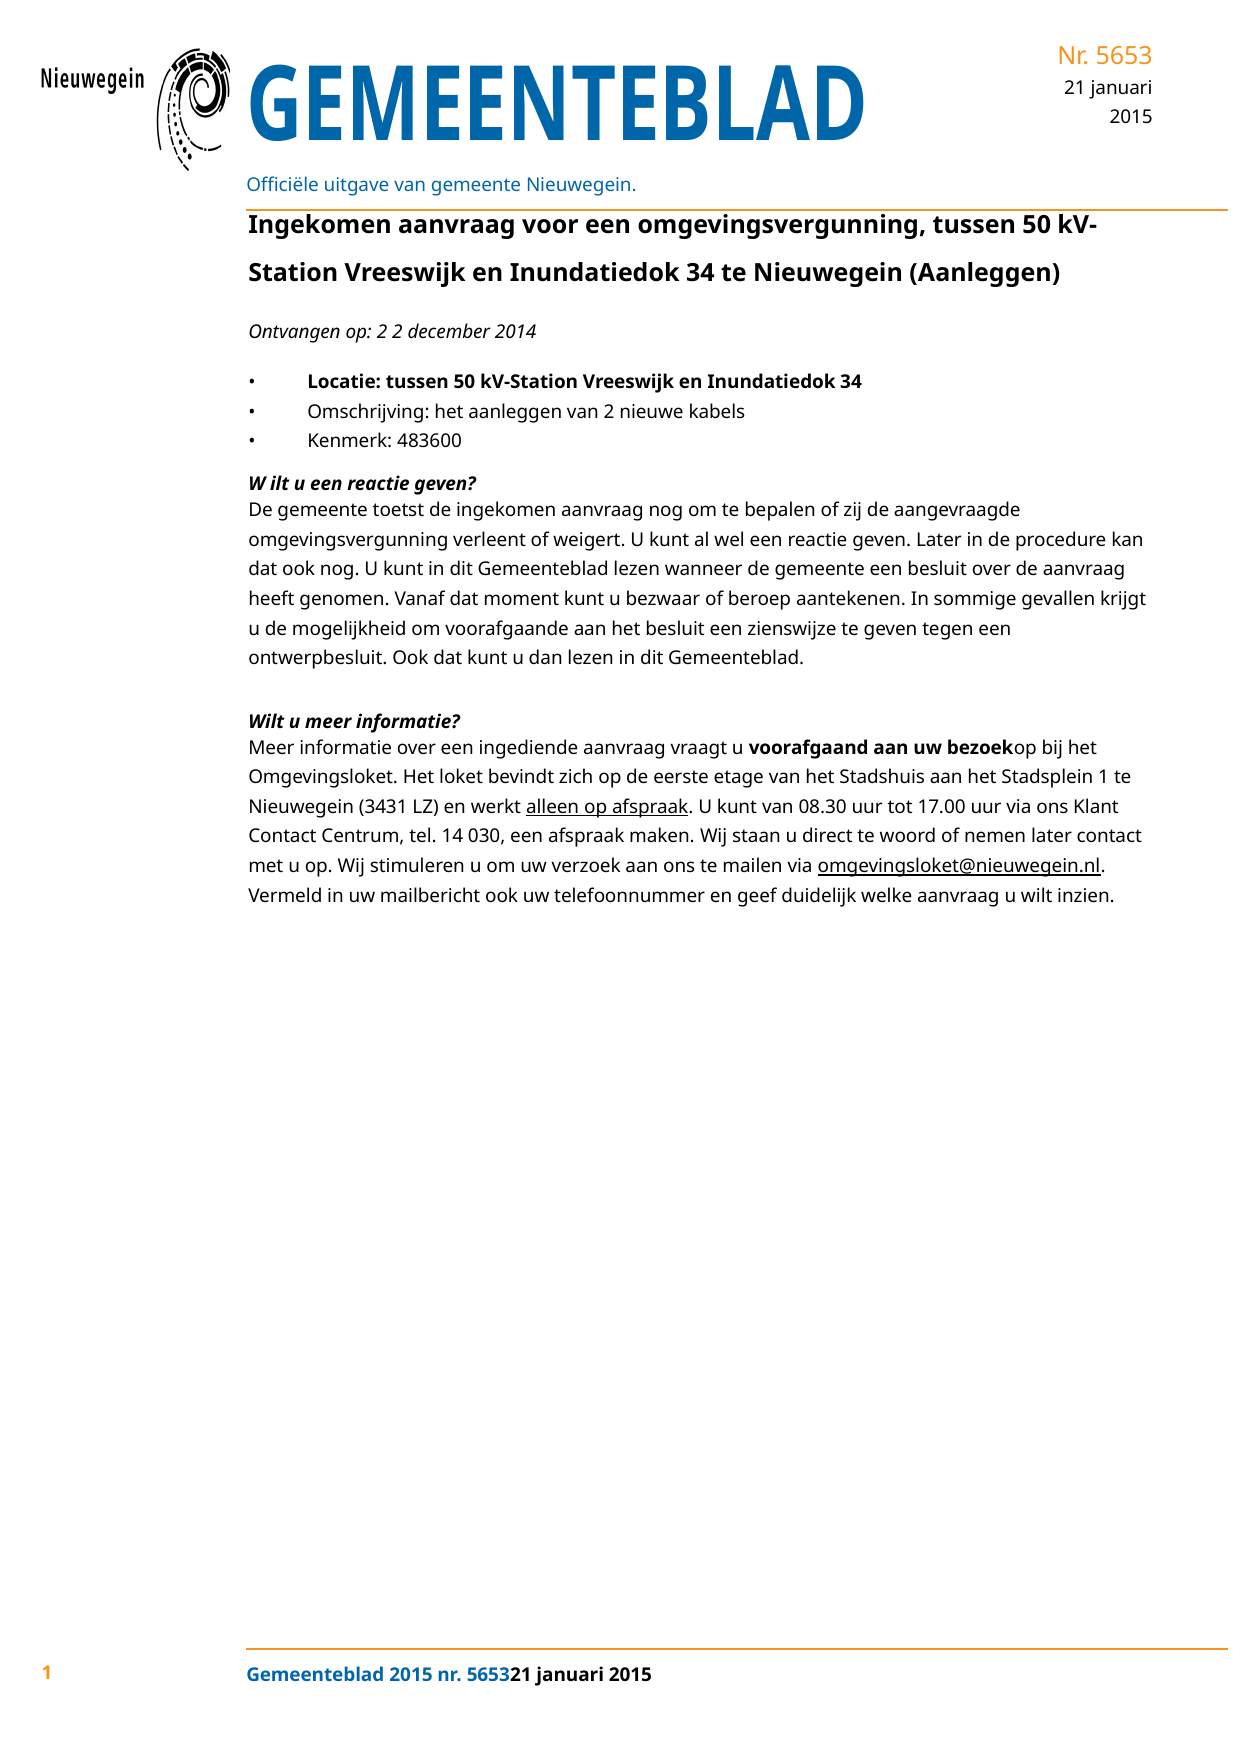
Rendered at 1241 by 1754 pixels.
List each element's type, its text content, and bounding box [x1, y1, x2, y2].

text Ontvangen op: 2 2 december 2014 [248, 318, 1152, 344]
text Meer informatie over een ingediende aanvraag vraagt u voorafgaand aan uw bezoekop bij het Omgevingsloket. Het loket bevindt zich op de eerste etage van het Stadshuis aan het Stadsplein 1 te Nieuwegein (3431 LZ) en werkt alleen op afspraak. U kunt van 08.30 uur tot 17.00 uur via ons Klant Contact Centrum, tel. 14 030, een afspraak maken. Wij staan u direct te woord of nemen later contact met u op. Wij stimuleren u om uw verzoek aan ons te mailen via omgevingsloket@nieuwegein.nl. Vermeld in uw mailbericht ook uw telefoonnummer en geef duidelijk welke aanvraag u wilt inzien. [248, 734, 1152, 908]
text Wilt u meer informatie? [248, 708, 1152, 734]
list Omschrijving: het aanleggen van 2 nieuwe kabels [248, 398, 1152, 424]
list Kenmerk: 483600 [248, 427, 1152, 453]
text Ingekomen aanvraag voor een omgevingsvergunning, tussen 50 kV-Station Vreeswijk en Inundatiedok 34 te Nieuwegein (Aanleggen) [248, 211, 1152, 288]
picture [41, 47, 231, 172]
text W ilt u een reactie geven? [248, 471, 1152, 496]
list Locatie: tussen 50 kV-Station Vreeswijk en Inundatiedok 34 [248, 368, 1152, 394]
text De gemeente toetst de ingekomen aanvraag nog om te bepalen of zij de aangevraagde omgevingsvergunning verleent of weigert. U kunt al wel een reactie geven. Later in de procedure kan dat ook nog. U kunt in dit Gemeenteblad lezen wanneer de gemeente een besluit over de aanvraag heeft genomen. Vanaf dat moment kunt u bezwaar of beroep aantekenen. In sommige gevallen krijgt u de mogelijkheid om voorafgaande aan het besluit een zienswijze te geven tegen een ontwerpbesluit. Ook dat kunt u dan lezen in dit Gemeenteblad. [248, 496, 1152, 670]
